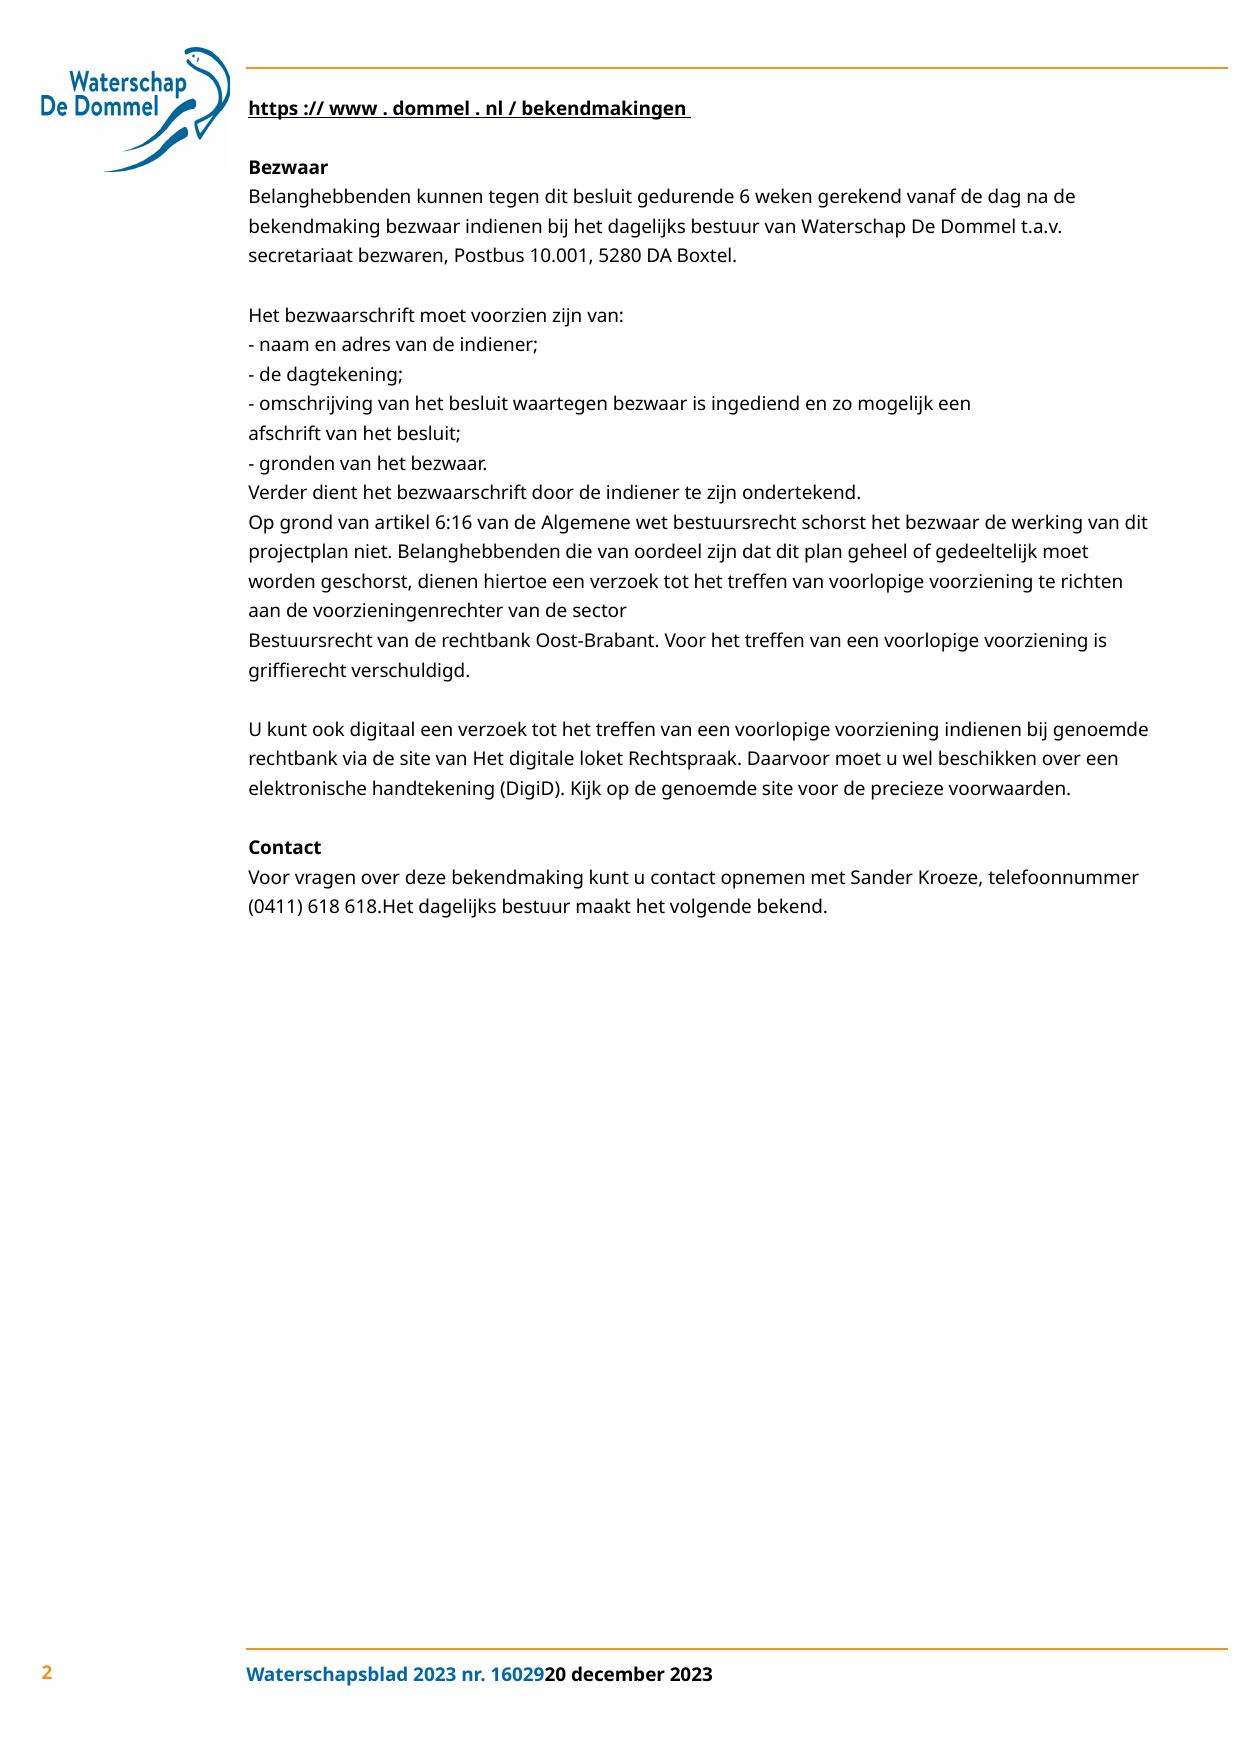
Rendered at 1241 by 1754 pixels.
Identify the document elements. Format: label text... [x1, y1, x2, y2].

picture [45, 99, 51, 111]
text Het bezwaarschrift moet voorzien zijn van: [248, 302, 1152, 328]
text ‑ omschrijving van het besluit waartegen bezwaar is ingediend en zo mogelijk een [248, 391, 1152, 416]
text Op grond van artikel 6:16 van de Algemene wet bestuursrecht schorst het bezwaar de werking van dit projectplan niet. Belanghebbenden die van oordeel zijn dat dit plan geheel of gedeeltelijk moet worden geschorst, dienen hiertoe een verzoek tot het treffen van voorlopige voorziening te richten aan de voorzieningenrechter van de sector [248, 509, 1152, 623]
text Verder dient het bezwaarschrift door de indiener te zijn ondertekend. [248, 479, 1152, 505]
text Belanghebbenden kunnen tegen dit besluit gedurende 6 weken gerekend vanaf de dag na de bekendmaking bezwaar indienen bij het dagelijks bestuur van Waterschap De Dommel t.a.v. secretariaat bezwaren, Postbus 10.001, 5280 DA Boxtel. [248, 183, 1152, 268]
text U kunt ook digitaal een verzoek tot het treffen van een voorlopige voorziening indienen bij genoemde rechtbank via de site van Het digitale loket Rechtspraak. Daarvoor moet u wel beschikken over een elektronische handtekening (DigiD). Kijk op de genoemde site voor de precieze voorwaarden. [248, 716, 1152, 801]
text https :// www . dommel . nl / bekendmakingen [248, 95, 1152, 121]
text ‑ naam en adres van de indiener; [248, 331, 1152, 357]
picture [198, 118, 210, 131]
picture [41, 47, 231, 172]
text ‑ gronden van het bezwaar. [248, 450, 1152, 476]
text Bezwaar [248, 154, 1152, 180]
text Contact [248, 834, 1152, 860]
text Bestuursrecht van de rechtbank Oost‑Brabant. Voor het treffen van een voorlopige voorziening is griffierecht verschuldigd. [248, 627, 1152, 683]
text ‑ de dagtekening; [248, 361, 1152, 387]
text afschrift van het besluit; [248, 420, 1152, 446]
picture [204, 47, 231, 76]
text Voor vragen over deze bekendmaking kunt u contact opnemen met Sander Kroeze, telefoonnummer (0411) 618 618.Het dagelijks bestuur maakt het volgende bekend. [248, 864, 1152, 919]
